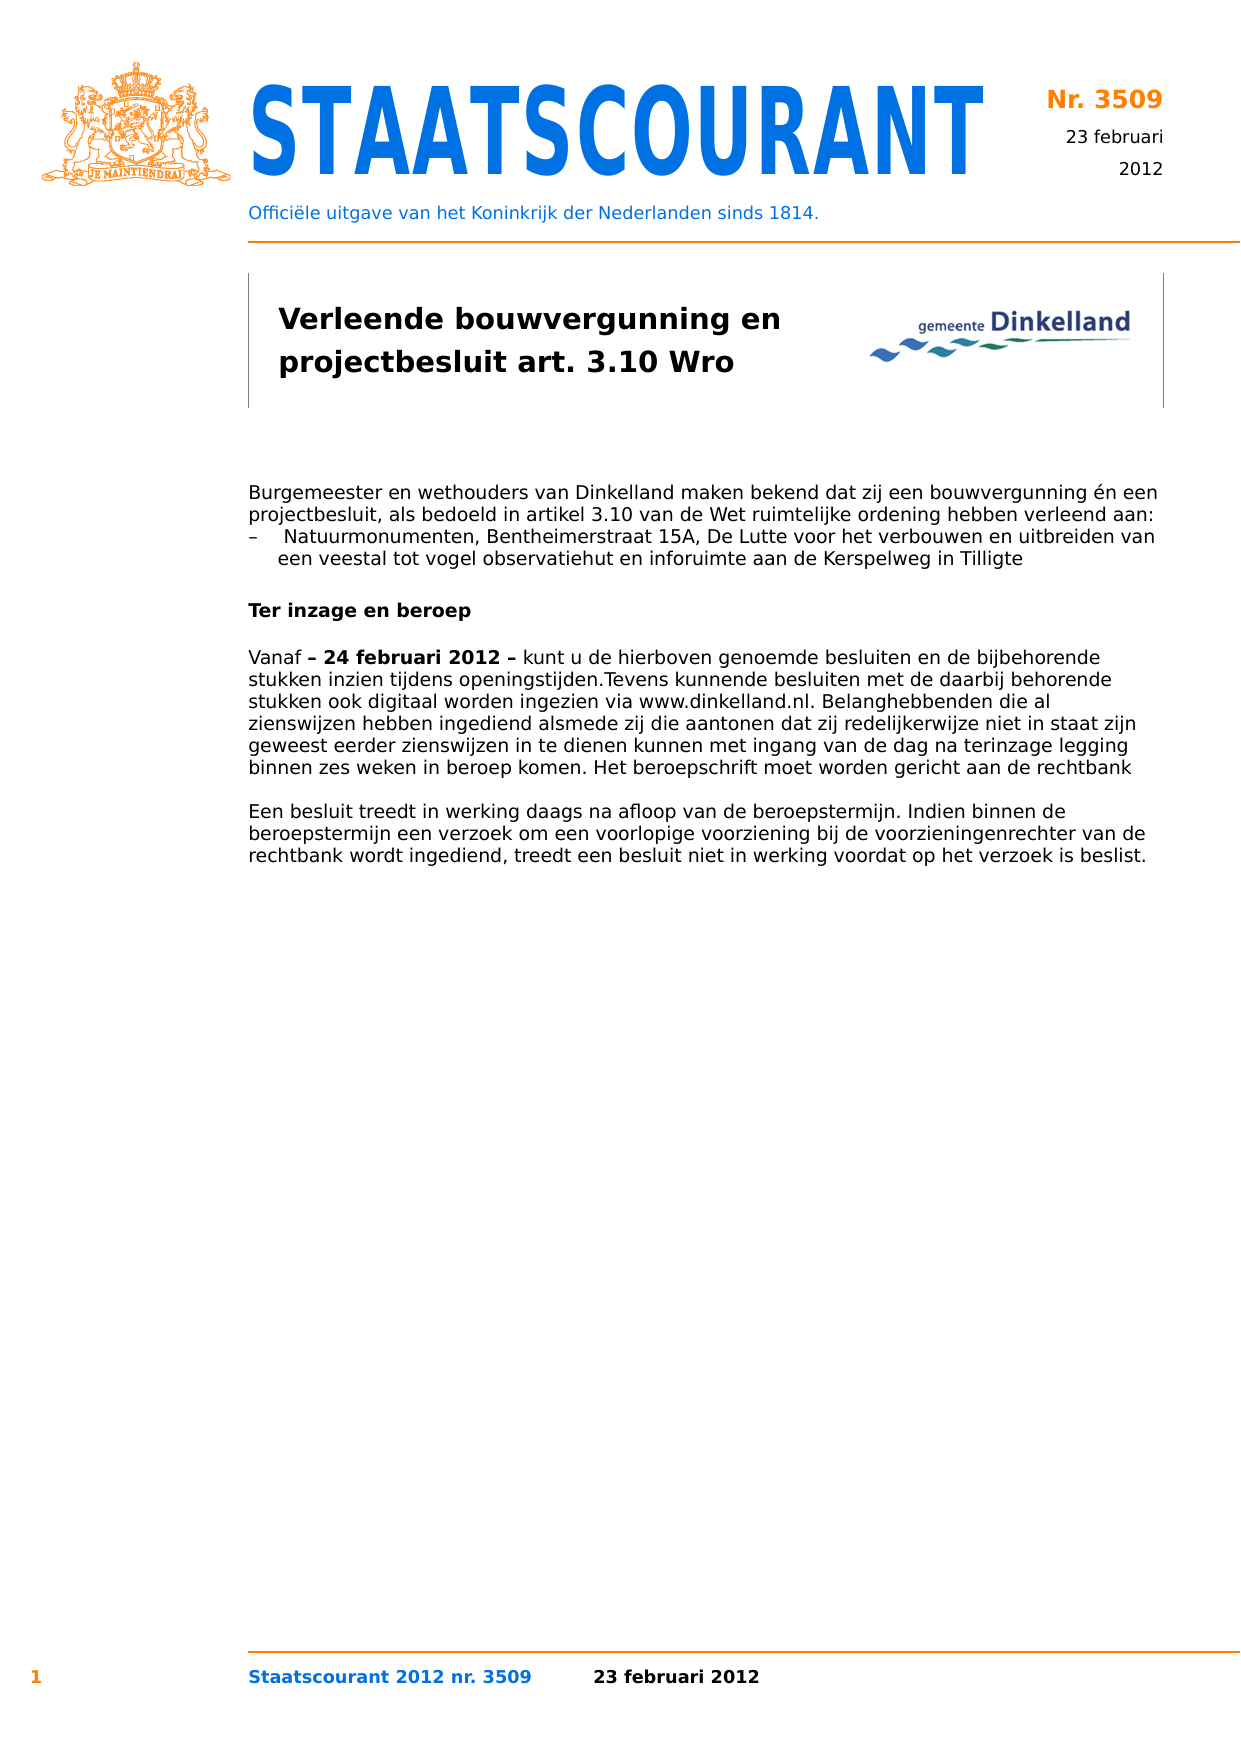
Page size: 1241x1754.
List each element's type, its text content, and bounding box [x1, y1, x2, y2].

table_cell Officiële uitgave van het Koninkrijk der Nederlanden sinds 1814. [248, 203, 1240, 241]
text Een besluit treedt in werking daags na afloop van de beroepstermijn. Indien binnen de beroepstermijn een verzoek om een voorlopige voorziening bij de voorzieningenrechter van de rechtbank wordt ingediend, treedt een besluit niet in werking voordat op het verzoek is beslist. [248, 801, 1163, 867]
table_header Nr. 3509 [998, 62, 1240, 121]
text Burgemeester en wethouders van Dinkelland maken bekend dat zij een bouwvergunning én een projectbesluit, als bedoeld in artikel 3.10 van de Wet ruimtelijke ordening hebben verleend aan: [248, 482, 1163, 526]
table_cell 2012 [998, 153, 1240, 203]
subtitle Verleende bouwvergunning en projectbesluit art. 3.10 Wro [249, 273, 1163, 408]
table_header [25, 62, 248, 241]
text – Natuurmonumenten, Bentheimerstraat 15A, De Lutte voor het verbouwen en uitbreiden van een veestal tot vogel observatiehut en inforuimte aan de Kerspelweg in Tilligte [248, 526, 1163, 570]
text Vanaf – 24 februari 2012 – kunt u de hierboven genoemde besluiten en de bijbehorende stukken inzien tijdens openingstijden.Tevens kunnende besluiten met de daarbij behorende stukken ook digitaal worden ingezien via www.dinkelland.nl. Belanghebbenden die al zienswijzen hebben ingediend alsmede zij die aantonen dat zij redelijkerwijze niet in staat zijn geweest eerder zienswijzen in te dienen kunnen met ingang van de dag na terinzage legging binnen zes weken in beroep komen. Het beroepschrift moet worden gericht aan de rechtbank [248, 647, 1163, 779]
table_cell 23 februari [998, 121, 1240, 153]
subtitle Ter inzage en beroep [248, 600, 1163, 622]
picture [41, 62, 231, 186]
table_header STAATSCOURANT [248, 62, 998, 203]
picture [867, 302, 1134, 368]
